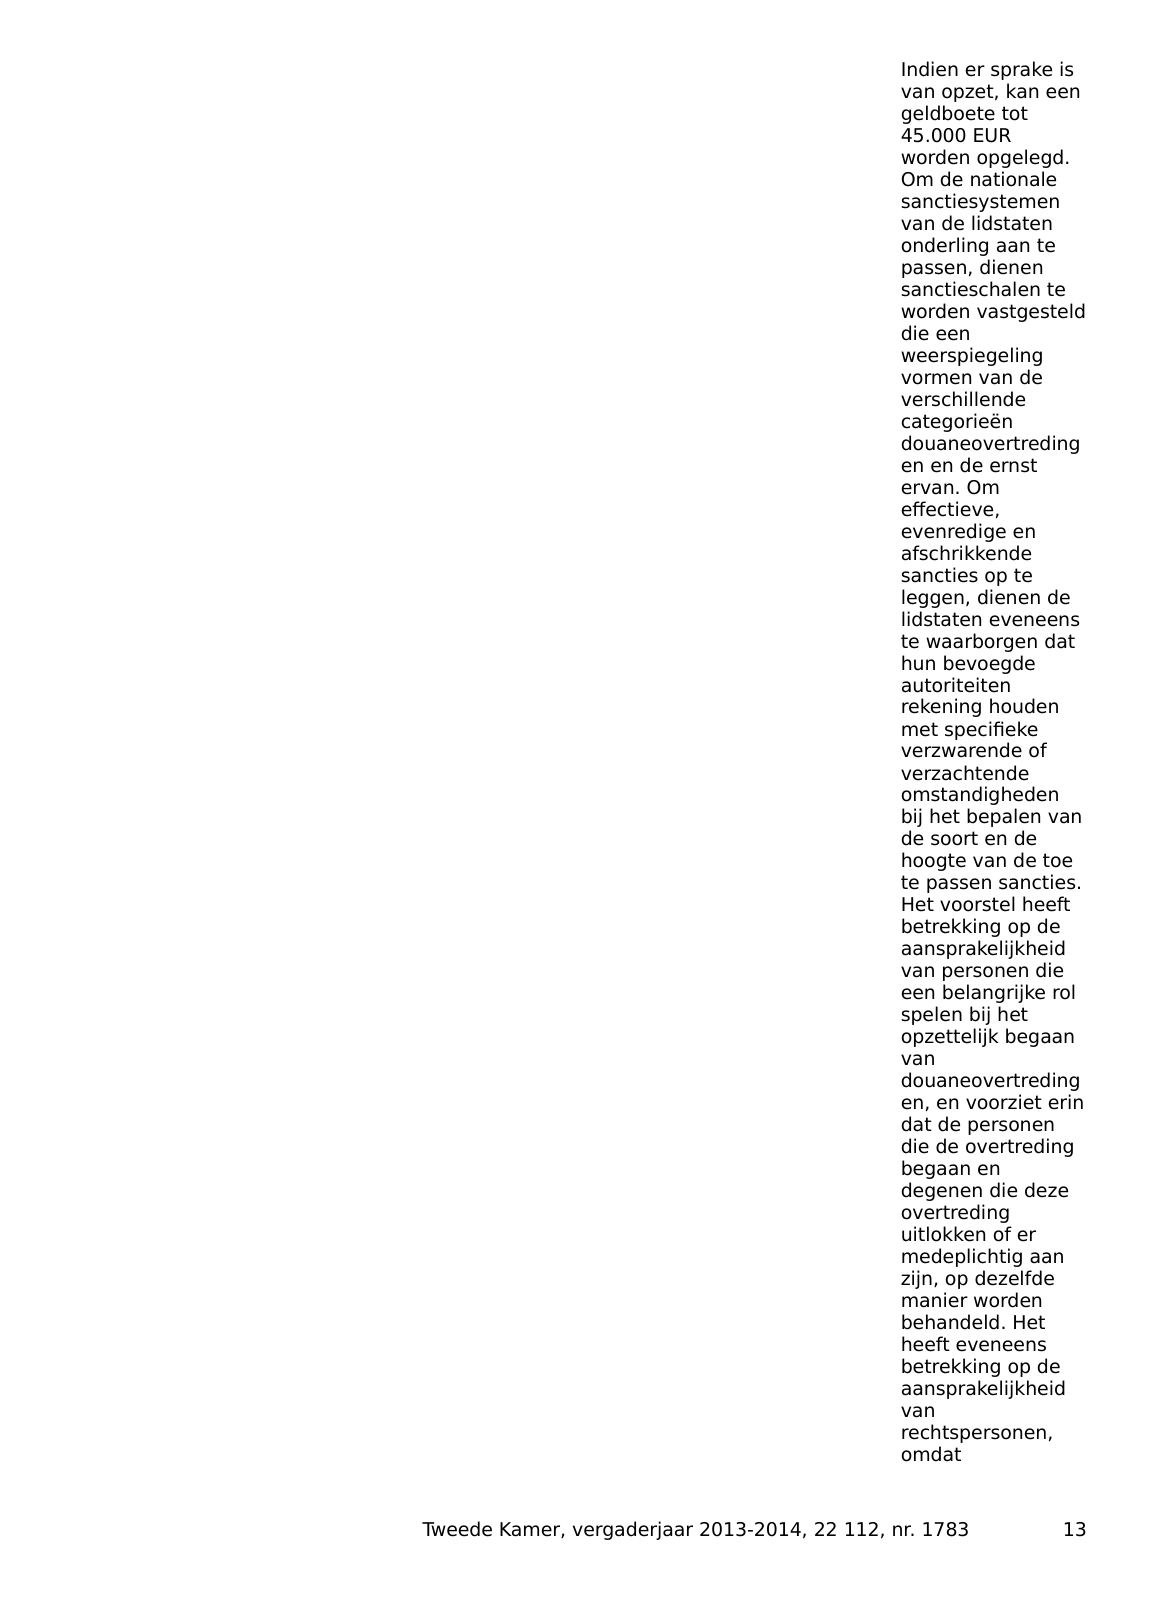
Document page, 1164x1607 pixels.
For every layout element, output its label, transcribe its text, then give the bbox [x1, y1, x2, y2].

text Om de nationale sanctiesystemen van de lidstaten onderling aan te passen, dienen sanctieschalen te worden vastgesteld die een weerspiegeling vormen van de verschillende categorieën douaneovertredingen en de ernst ervan. Om effectieve, evenredige en afschrikkende sancties op te leggen, dienen de lidstaten eveneens te waarborgen dat hun bevoegde autoriteiten rekening houden met specifieke verzwarende of verzachtende omstandigheden bij het bepalen van de soort en de hoogte van de toe te passen sancties. [901, 169, 1087, 894]
text Indien er sprake is van opzet, kan een geldboete tot 45.000 EUR worden opgelegd. [901, 59, 1087, 169]
text Het voorstel heeft betrekking op de aansprakelijkheid van personen die een belangrijke rol spelen bij het opzettelijk begaan van douaneovertredingen, en voorziet erin dat de personen die de overtreding begaan en degenen die deze overtreding uitlokken of er medeplichtig aan zijn, op dezelfde manier worden behandeld. Het heeft eveneens betrekking op de aansprakelijkheid van rechtspersonen, omdat [901, 894, 1087, 1466]
